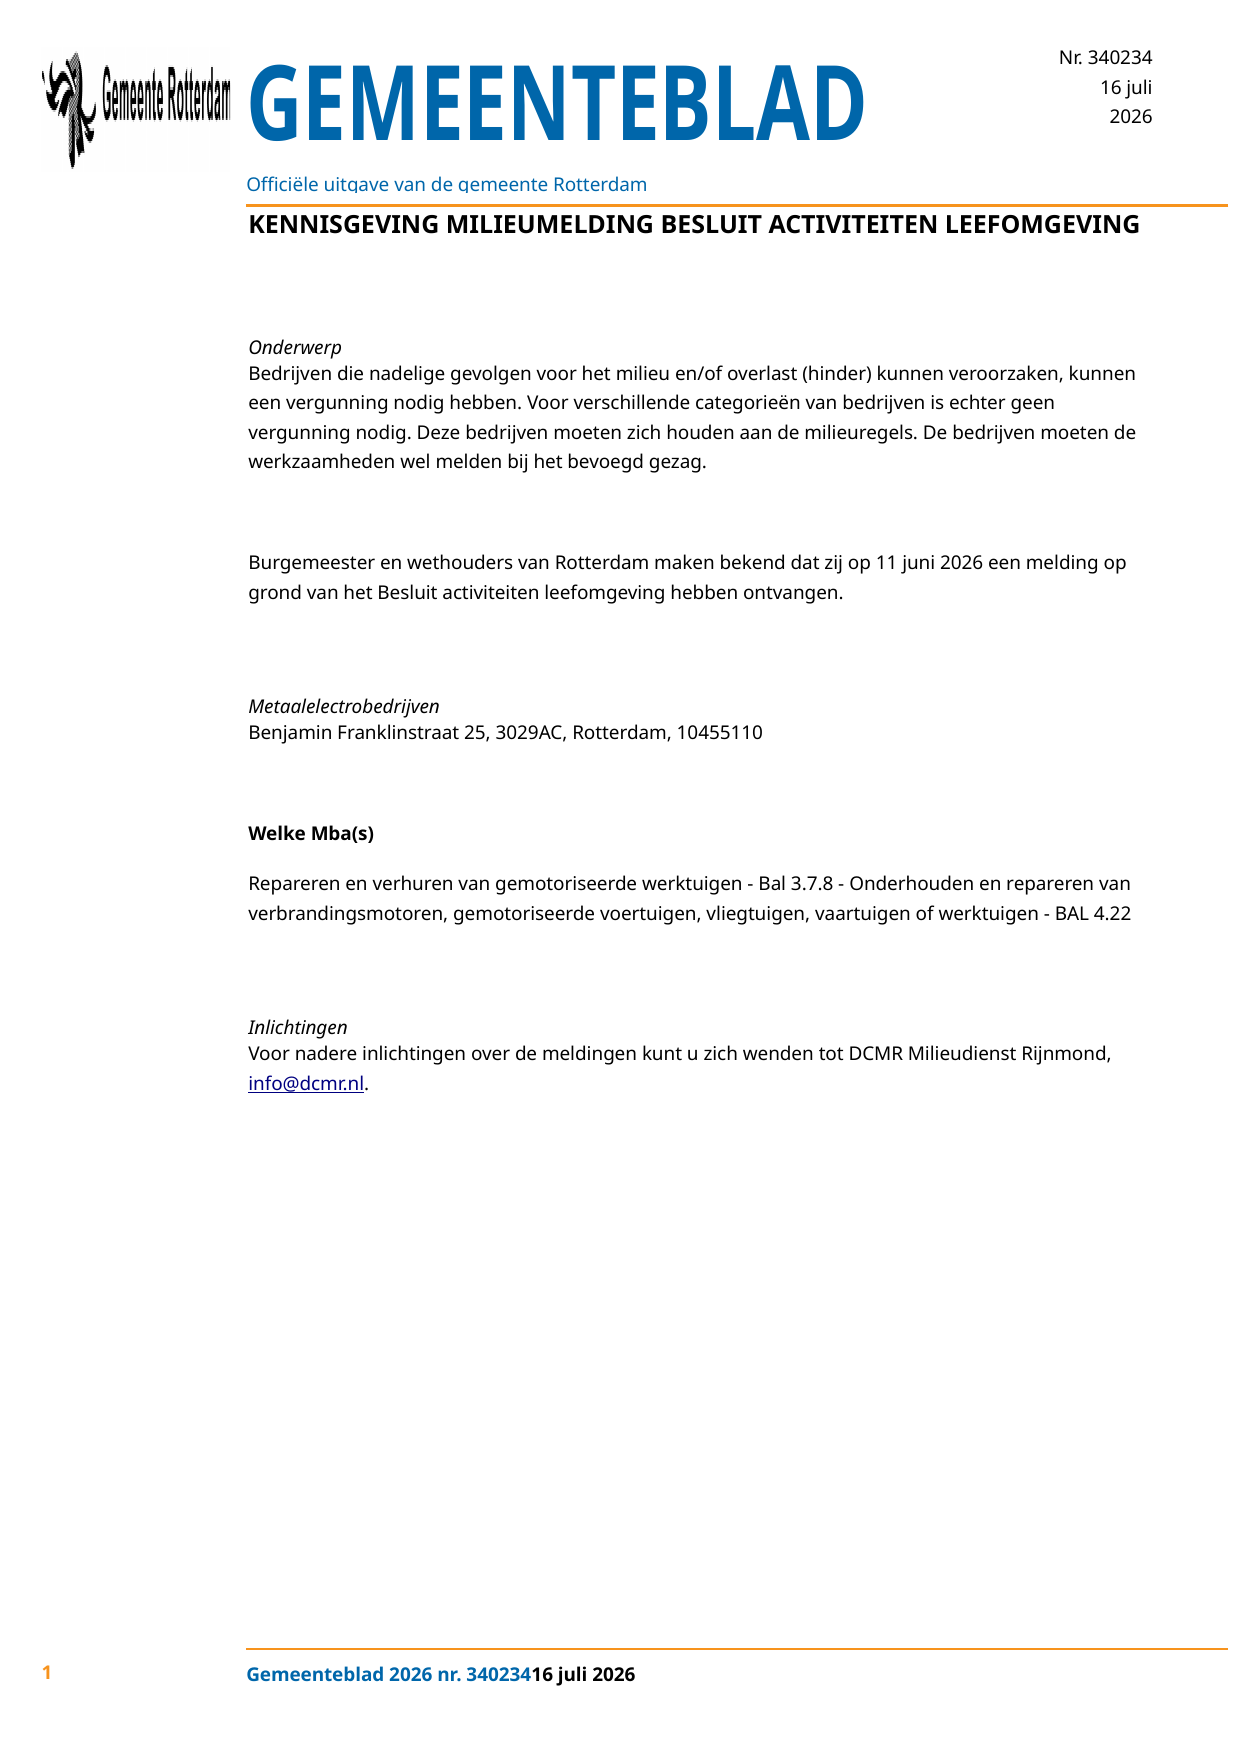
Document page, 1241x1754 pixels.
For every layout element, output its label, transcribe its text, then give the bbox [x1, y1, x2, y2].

text Bedrijven die nadelige gevolgen voor het milieu en/of overlast (hinder) kunnen veroorzaken, kunnen een vergunning nodig hebben. Voor verschillende categorieën van bedrijven is echter geen vergunning nodig. Deze bedrijven moeten zich houden aan de milieuregels. De bedrijven moeten de werkzaamheden wel melden bij het bevoegd gezag. [248, 360, 1152, 474]
text Onderwerp [248, 334, 1152, 360]
text KENNISGEVING MILIEUMELDING BESLUIT ACTIVITEITEN LEEFOMGEVING [248, 207, 1152, 241]
picture [41, 47, 231, 172]
text Welke Mba(s) [248, 820, 1152, 846]
text Metaalelectrobedrijven [248, 693, 1152, 719]
text Repareren en verhuren van gemotoriseerde werktuigen - Bal 3.7.8 - Onderhouden en repareren van verbrandingsmotoren, gemotoriseerde voertuigen, vliegtuigen, vaartuigen of werktuigen - BAL 4.22 [248, 871, 1152, 926]
text Burgemeester en wethouders van Rotterdam maken bekend dat zij op 11 juni 2026 een melding op grond van het Besluit activiteiten leefomgeving hebben ontvangen. [248, 549, 1152, 605]
text Voor nadere inlichtingen over de meldingen kunt u zich wenden tot DCMR Milieudienst Rijnmond, info@dcmr.nl. [248, 1040, 1152, 1096]
text Inlichtingen [248, 1014, 1152, 1040]
text Benjamin Franklinstraat 25, 3029AC, Rotterdam, 10455110 [248, 719, 1152, 745]
